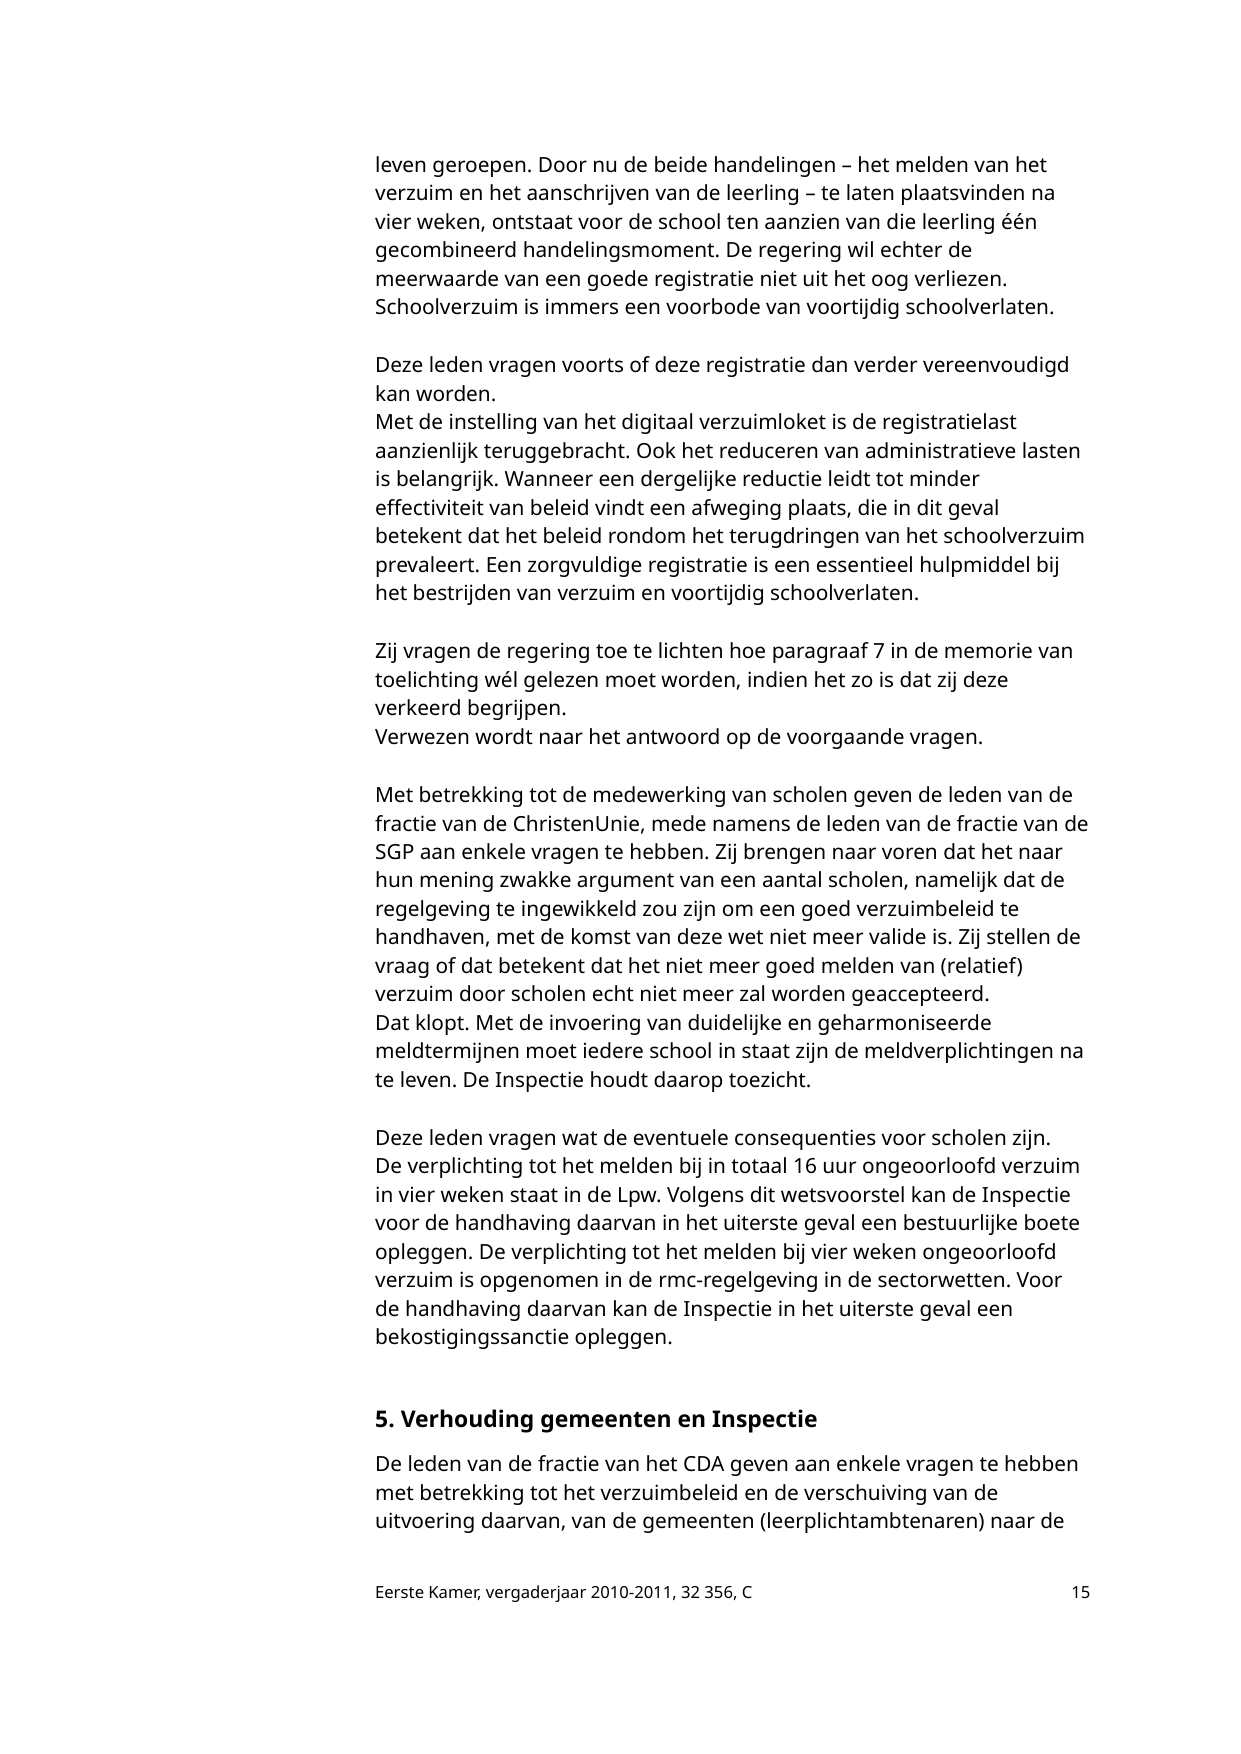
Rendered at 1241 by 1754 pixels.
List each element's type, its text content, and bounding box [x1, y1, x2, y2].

text Deze leden vragen wat de eventuele consequenties voor scholen zijn. [375, 1123, 1090, 1152]
text Dat klopt. Met de invoering van duidelijke en geharmoniseerde meldtermijnen moet iedere school in staat zijn de meldverplichtingen na te leven. De Inspectie houdt daarop toezicht. [375, 1008, 1090, 1093]
text De leden van de fractie van het CDA geven aan enkele vragen te hebben met betrekking tot het verzuimbeleid en de verschuiving van de uitvoering daarvan, van de gemeenten (leerplichtambtenaren) naar de [375, 1449, 1090, 1535]
text De verplichting tot het melden bij in totaal 16 uur ongeoorloofd verzuim in vier weken staat in de Lpw. Volgens dit wetsvoorstel kan de Inspectie voor de handhaving daarvan in het uiterste geval een bestuurlijke boete opleggen. De verplichting tot het melden bij vier weken ongeoorloofd verzuim is opgenomen in de rmc-regelgeving in de sectorwetten. Voor de handhaving daarvan kan de Inspectie in het uiterste geval een bekostigingssanctie opleggen. [375, 1152, 1090, 1351]
text Zij vragen de regering toe te lichten hoe paragraaf 7 in de memorie van toelichting wél gelezen moet worden, indien het zo is dat zij deze verkeerd begrijpen. [375, 637, 1090, 722]
text Met de instelling van het digitaal verzuimloket is de registratielast aanzienlijk teruggebracht. Ook het reduceren van administratieve lasten is belangrijk. Wanneer een dergelijke reductie leidt tot minder effectiviteit van beleid vindt een afweging plaats, die in dit geval betekent dat het beleid rondom het terugdringen van het schoolverzuim prevaleert. Een zorgvuldige registratie is een essentieel hulpmiddel bij het bestrijden van verzuim en voortijdig schoolverlaten. [375, 407, 1090, 607]
text Deze leden vragen voorts of deze registratie dan verder vereenvoudigd kan worden. [375, 351, 1090, 407]
text leven geroepen. Door nu de beide handelingen – het melden van het verzuim en het aanschrijven van de leerling – te laten plaatsvinden na vier weken, ontstaat voor de school ten aanzien van die leerling één gecombineerd handelingsmoment. De regering wil echter de meerwaarde van een goede registratie niet uit het oog verliezen. Schoolverzuim is immers een voorbode van voortijdig schoolverlaten. [375, 150, 1090, 321]
subtitle 5. Verhouding gemeenten en Inspectie [375, 1403, 1090, 1434]
text Met betrekking tot de medewerking van scholen geven de leden van de fractie van de ChristenUnie, mede namens de leden van de fractie van de SGP aan enkele vragen te hebben. Zij brengen naar voren dat het naar hun mening zwakke argument van een aantal scholen, namelijk dat de regelgeving te ingewikkeld zou zijn om een goed verzuimbeleid te handhaven, met de komst van deze wet niet meer valide is. Zij stellen de vraag of dat betekent dat het niet meer goed melden van (relatief) verzuim door scholen echt niet meer zal worden geaccepteerd. [375, 780, 1090, 1008]
text Verwezen wordt naar het antwoord op de voorgaande vragen. [375, 722, 1090, 750]
